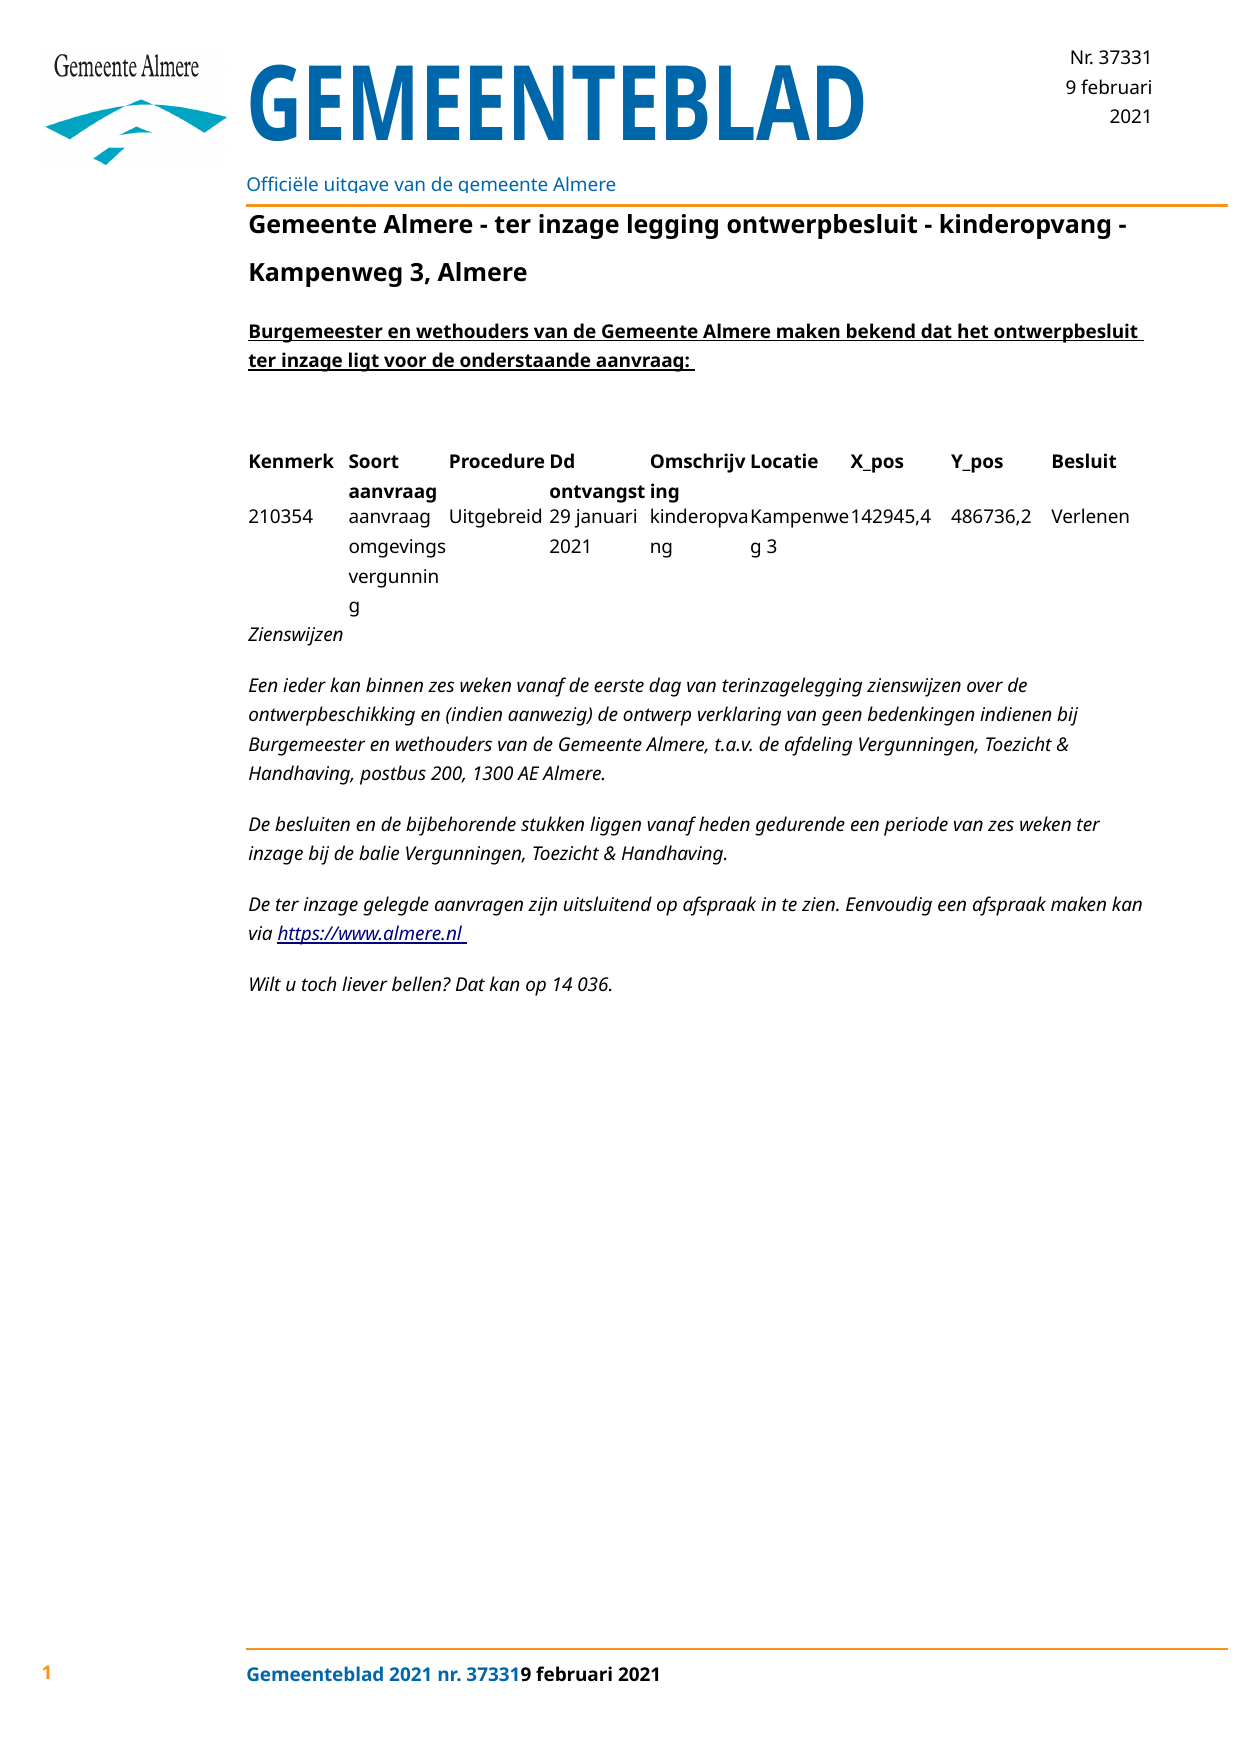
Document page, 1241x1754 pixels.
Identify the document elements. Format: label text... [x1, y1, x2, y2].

table_cell 29 januari 2021 [549, 504, 649, 618]
text De besluiten en de bijbehorende stukken liggen vanaf heden gedurende een periode van zes weken ter inzage bij de balie Vergunningen, Toezicht & Handhaving. [248, 811, 1152, 866]
table_cell 210354 [248, 504, 348, 618]
picture [41, 47, 231, 172]
table_cell kinderopvang [650, 504, 750, 618]
text Gemeente Almere - ter inzage legging ontwerpbesluit - kinderopvang - Kampenweg 3, Almere [248, 207, 1152, 288]
table_cell Uitgebreid [449, 504, 549, 618]
text Burgemeester en wethouders van de Gemeente Almere maken bekend dat het ontwerpbesluit ter inzage ligt voor de onderstaande aanvraag: [248, 318, 1152, 373]
text De ter inzage gelegde aanvragen zijn uitsluitend op afspraak in te zien. Eenvoudig een afspraak maken kan via https://www.almere.nl [248, 891, 1152, 946]
table_cell Kampenweg 3 [750, 504, 850, 618]
table_header Kenmerk [248, 449, 348, 504]
table_header Besluit [1051, 449, 1152, 504]
table_cell 142945,4 [850, 504, 951, 618]
text Een ieder kan binnen zes weken vanaf de eerste dag van terinzagelegging zienswijzen over de ontwerpbeschikking en (indien aanwezig) de ontwerp verklaring van geen bedenkingen indienen bij Burgemeester en wethouders van de Gemeente Almere, t.a.v. de afdeling Vergunningen, Toezicht & Handhaving, postbus 200, 1300 AE Almere. [248, 672, 1152, 786]
table_header Y_pos [951, 449, 1051, 504]
table_header Omschrijving [650, 449, 750, 504]
table_header Procedure [449, 449, 549, 504]
table_cell aanvraag omgevingsvergunning [348, 504, 449, 618]
table_header Dd ontvangst [549, 449, 649, 504]
text Zienswijzen [248, 621, 1152, 647]
table_header Soort aanvraag [348, 449, 449, 504]
table_cell 486736,2 [951, 504, 1051, 618]
text Wilt u toch liever bellen? Dat kan op 14 036. [248, 971, 1152, 997]
table_header Locatie [750, 449, 850, 504]
table_header X_pos [850, 449, 951, 504]
table_cell Verlenen [1051, 504, 1152, 618]
